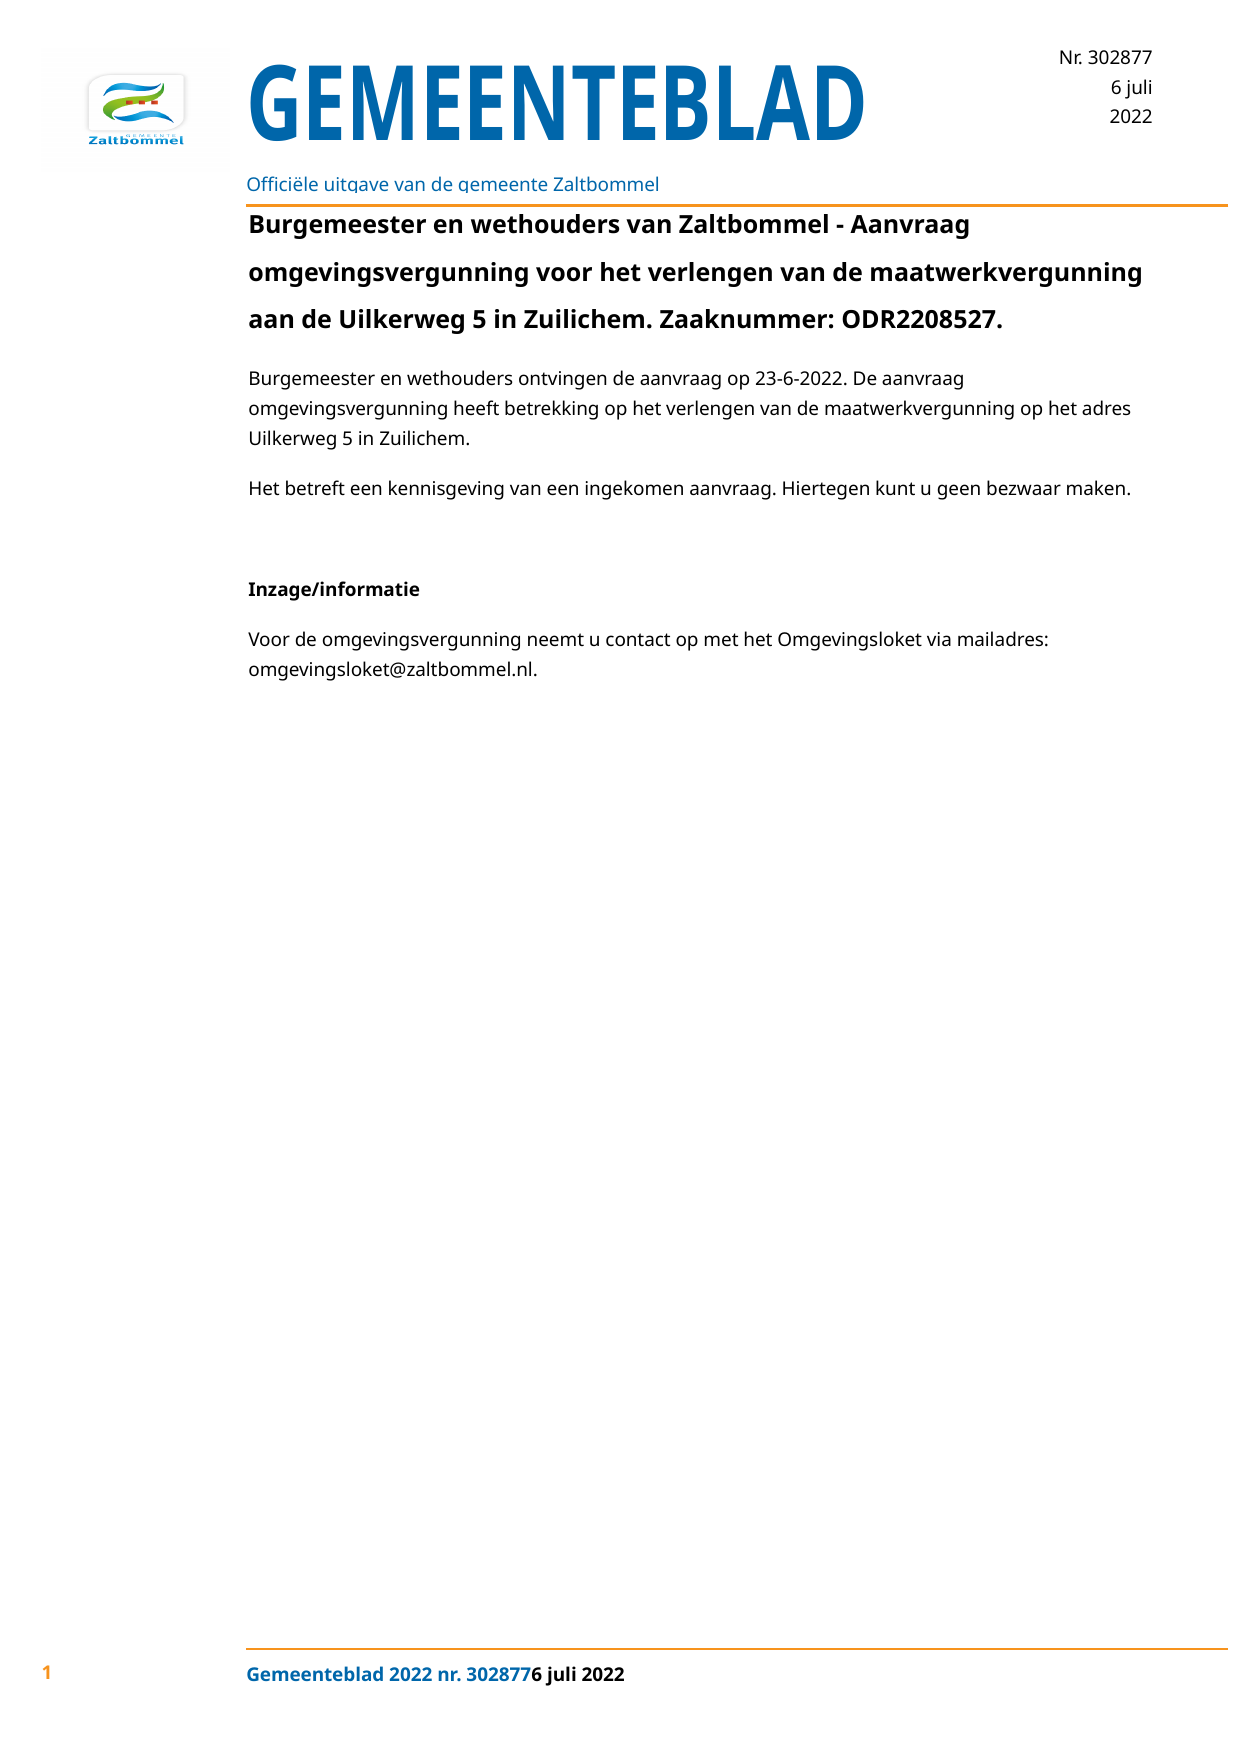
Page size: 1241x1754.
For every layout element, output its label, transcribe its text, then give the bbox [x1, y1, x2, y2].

text Burgemeester en wethouders ontvingen de aanvraag op 23-6-2022. De aanvraag omgevingsvergunning heeft betrekking op het verlengen van de maatwerkvergunning op het adres Uilkerweg 5 in Zuilichem. [248, 366, 1152, 450]
text Voor de omgevingsvergunning neemt u contact op met het Omgevingsloket via mailadres: omgevingsloket@zaltbommel.nl. [248, 626, 1152, 682]
text Het betreft een kennisgeving van een ingekomen aanvraag. Hiertegen kunt u geen bezwaar maken. [248, 475, 1152, 501]
text Inzage/informatie [248, 576, 1152, 602]
picture [41, 47, 231, 172]
text Burgemeester en wethouders van Zaltbommel - Aanvraag omgevingsvergunning voor het verlengen van de maatwerkvergunning aan de Uilkerweg 5 in Zuilichem. Zaaknummer: ODR2208527. [248, 207, 1152, 336]
